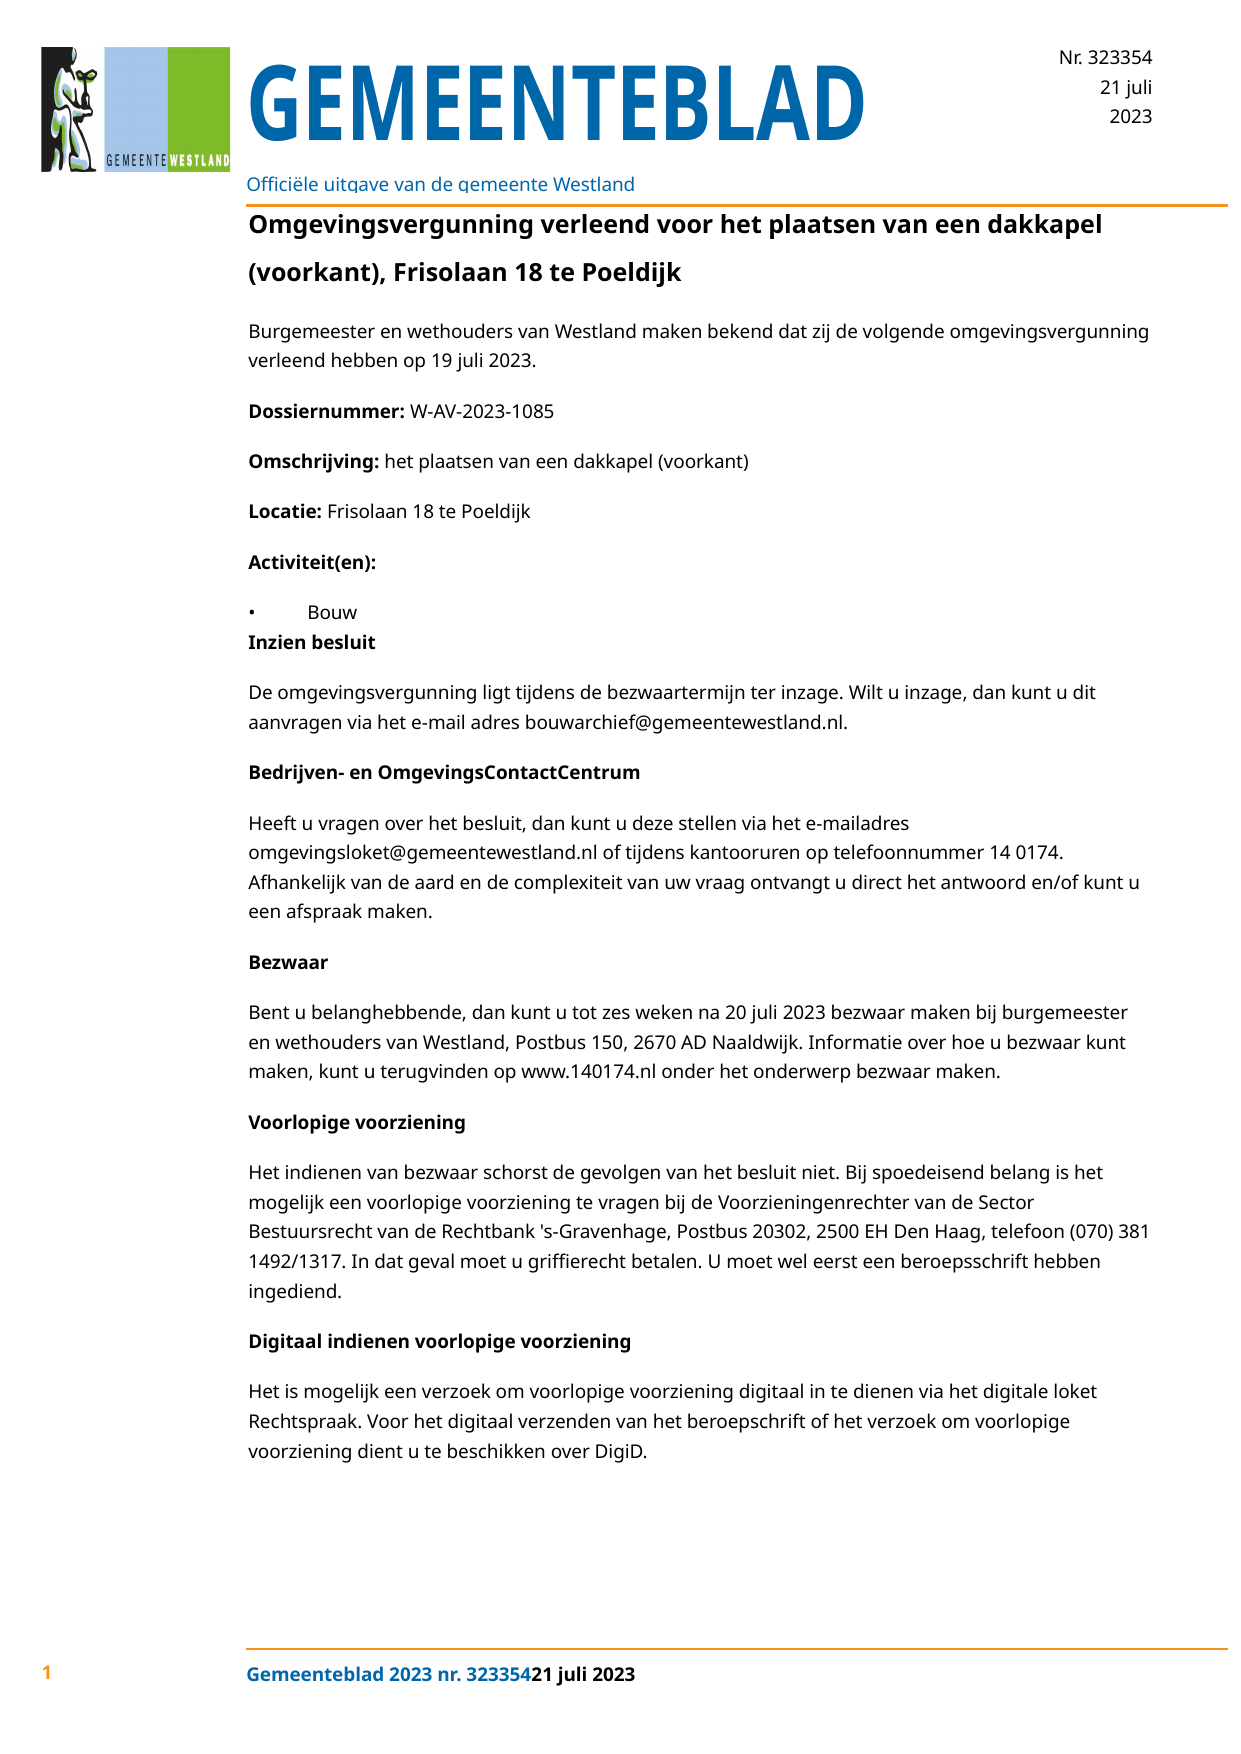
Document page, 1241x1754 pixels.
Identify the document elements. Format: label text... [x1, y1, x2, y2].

text Inzien besluit [248, 629, 1152, 655]
list Bouw [248, 599, 1152, 625]
picture [41, 47, 231, 172]
text Het is mogelijk een verzoek om voorlopige voorziening digitaal in te dienen via het digitale loket Rechtspraak. Voor het digitaal verzenden van het beroepschrift of het verzoek om voorlopige voorziening dient u te beschikken over DigiD. [248, 1379, 1152, 1464]
text Activiteit(en): [248, 549, 1152, 575]
text Bezwaar [248, 949, 1152, 975]
text Het indienen van bezwaar schorst de gevolgen van het besluit niet. Bij spoedeisend belang is het mogelijk een voorlopige voorziening te vragen bij de Voorzieningenrechter van de Sector Bestuursrecht van de Rechtbank 's-Gravenhage, Postbus 20302, 2500 EH Den Haag, telefoon (070) 381 1492/1317. In dat geval moet u griffierecht betalen. U moet wel eerst een beroepsschrift hebben ingediend. [248, 1159, 1152, 1304]
text Dossiernummer: W-AV-2023-1085 [248, 398, 1152, 424]
text De omgevingsvergunning ligt tijdens de bezwaartermijn ter inzage. Wilt u inzage, dan kunt u dit aanvragen via het e-mail adres bouwarchief@gemeentewestland.nl. [248, 679, 1152, 735]
text Locatie: Frisolaan 18 te Poeldijk [248, 499, 1152, 524]
text Bent u belanghebbende, dan kunt u tot zes weken na 20 juli 2023 bezwaar maken bij burgemeester en wethouders van Westland, Postbus 150, 2670 AD Naaldwijk. Informatie over hoe u bezwaar kunt maken, kunt u terugvinden op www.140174.nl onder het onderwerp bezwaar maken. [248, 999, 1152, 1084]
text Heeft u vragen over het besluit, dan kunt u deze stellen via het e-mailadres omgevingsloket@gemeentewestland.nl of tijdens kantooruren op telefoonnummer 14 0174. Afhankelijk van de aard en de complexiteit van uw vraag ontvangt u direct het antwoord en/of kunt u een afspraak maken. [248, 810, 1152, 924]
text Burgemeester en wethouders van Westland maken bekend dat zij de volgende omgevingsvergunning verleend hebben op 19 juli 2023. [248, 318, 1152, 373]
text Omgevingsvergunning verleend voor het plaatsen van een dakkapel (voorkant), Frisolaan 18 te Poeldijk [248, 207, 1152, 288]
text Voorlopige voorziening [248, 1109, 1152, 1135]
text Bedrijven- en OmgevingsContactCentrum [248, 759, 1152, 785]
text Digitaal indienen voorlopige voorziening [248, 1328, 1152, 1354]
text Omschrijving: het plaatsen van een dakkapel (voorkant) [248, 448, 1152, 474]
